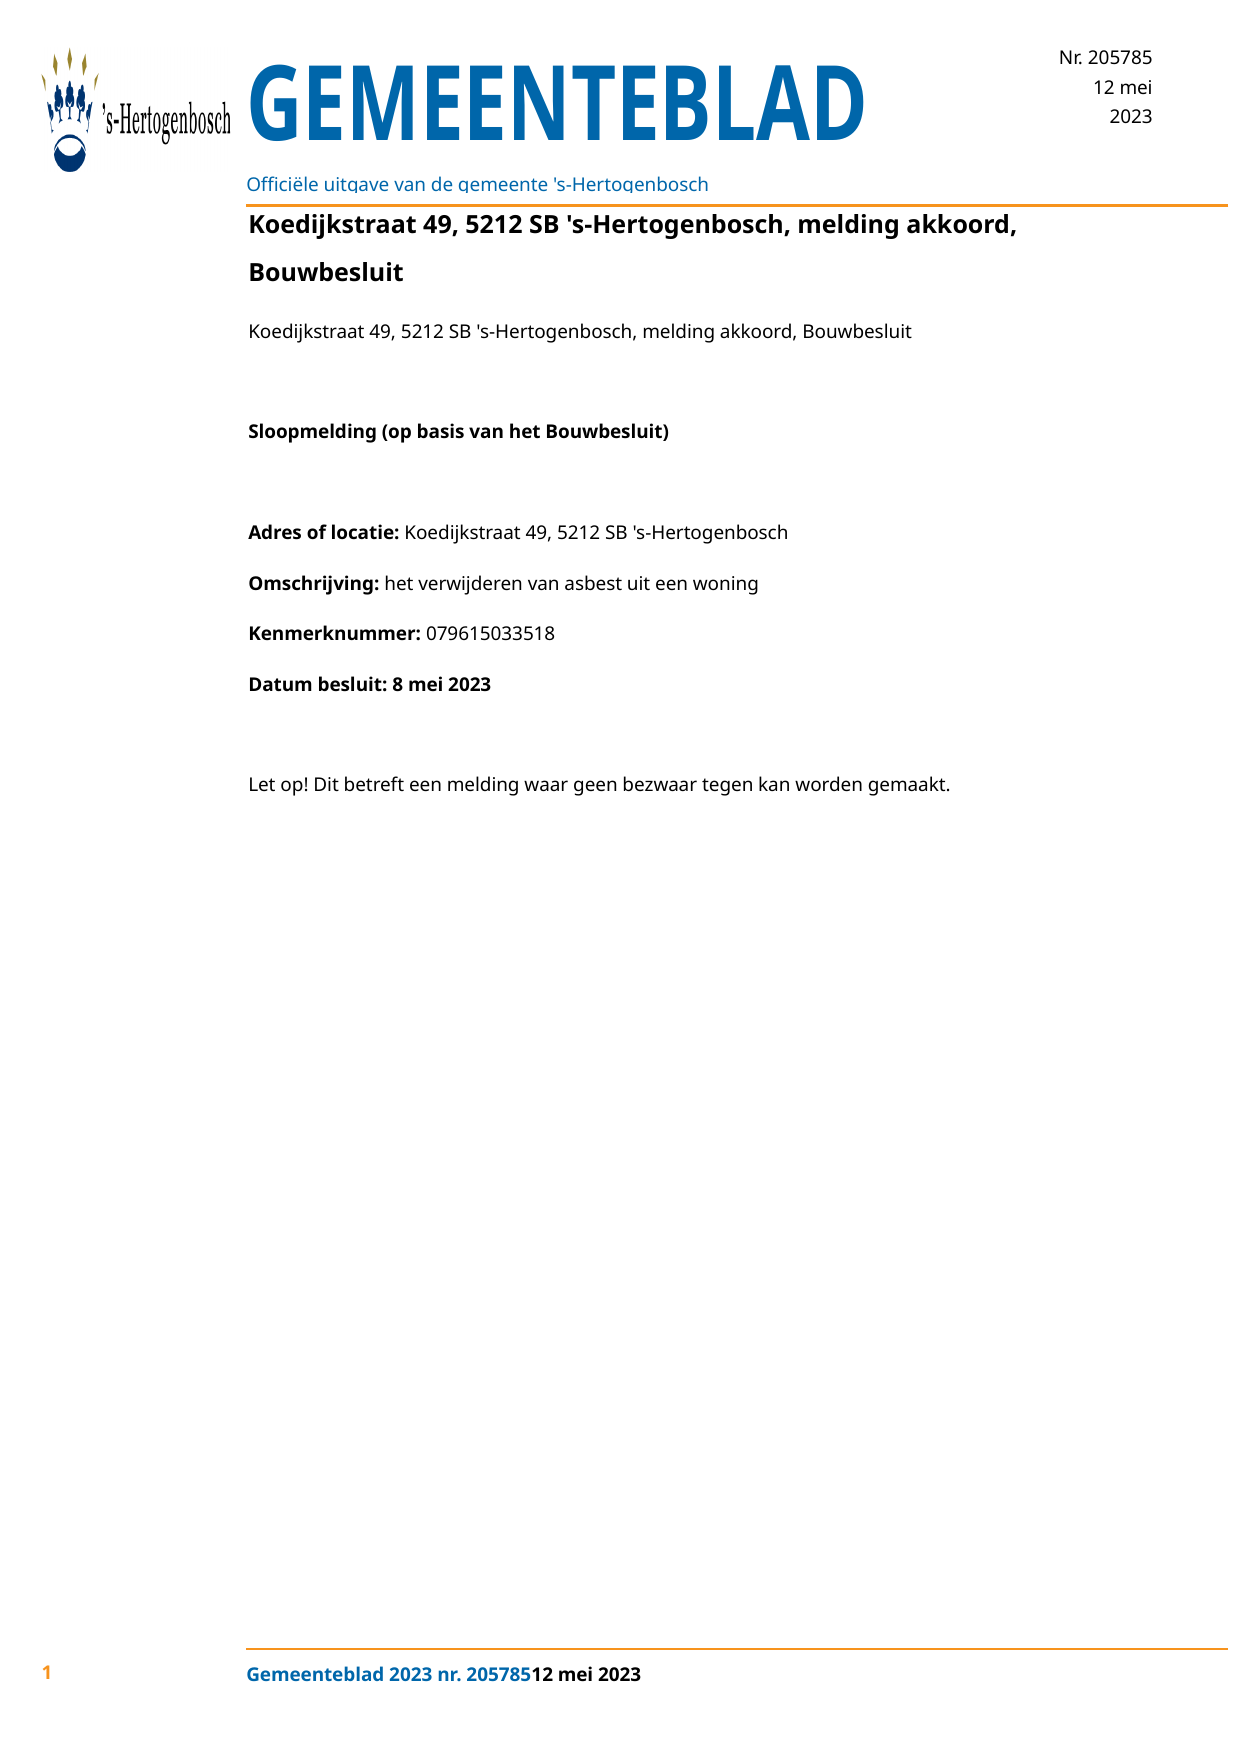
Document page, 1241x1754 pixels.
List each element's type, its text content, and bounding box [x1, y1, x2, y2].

text Let op! Dit betreft een melding waar geen bezwaar tegen kan worden gemaakt. [248, 772, 1152, 797]
text Adres of locatie: Koedijkstraat 49, 5212 SB 's-Hertogenbosch [248, 519, 1152, 545]
picture [41, 47, 231, 172]
text Sloopmelding (op basis van het Bouwbesluit) [248, 419, 1152, 444]
text Kenmerknummer: 079615033518 [248, 620, 1152, 646]
text Datum besluit: 8 mei 2023 [248, 671, 1152, 697]
text Koedijkstraat 49, 5212 SB 's-Hertogenbosch, melding akkoord, Bouwbesluit [248, 318, 1152, 344]
text Koedijkstraat 49, 5212 SB 's-Hertogenbosch, melding akkoord, Bouwbesluit [248, 207, 1152, 288]
text Omschrijving: het verwijderen van asbest uit een woning [248, 570, 1152, 596]
